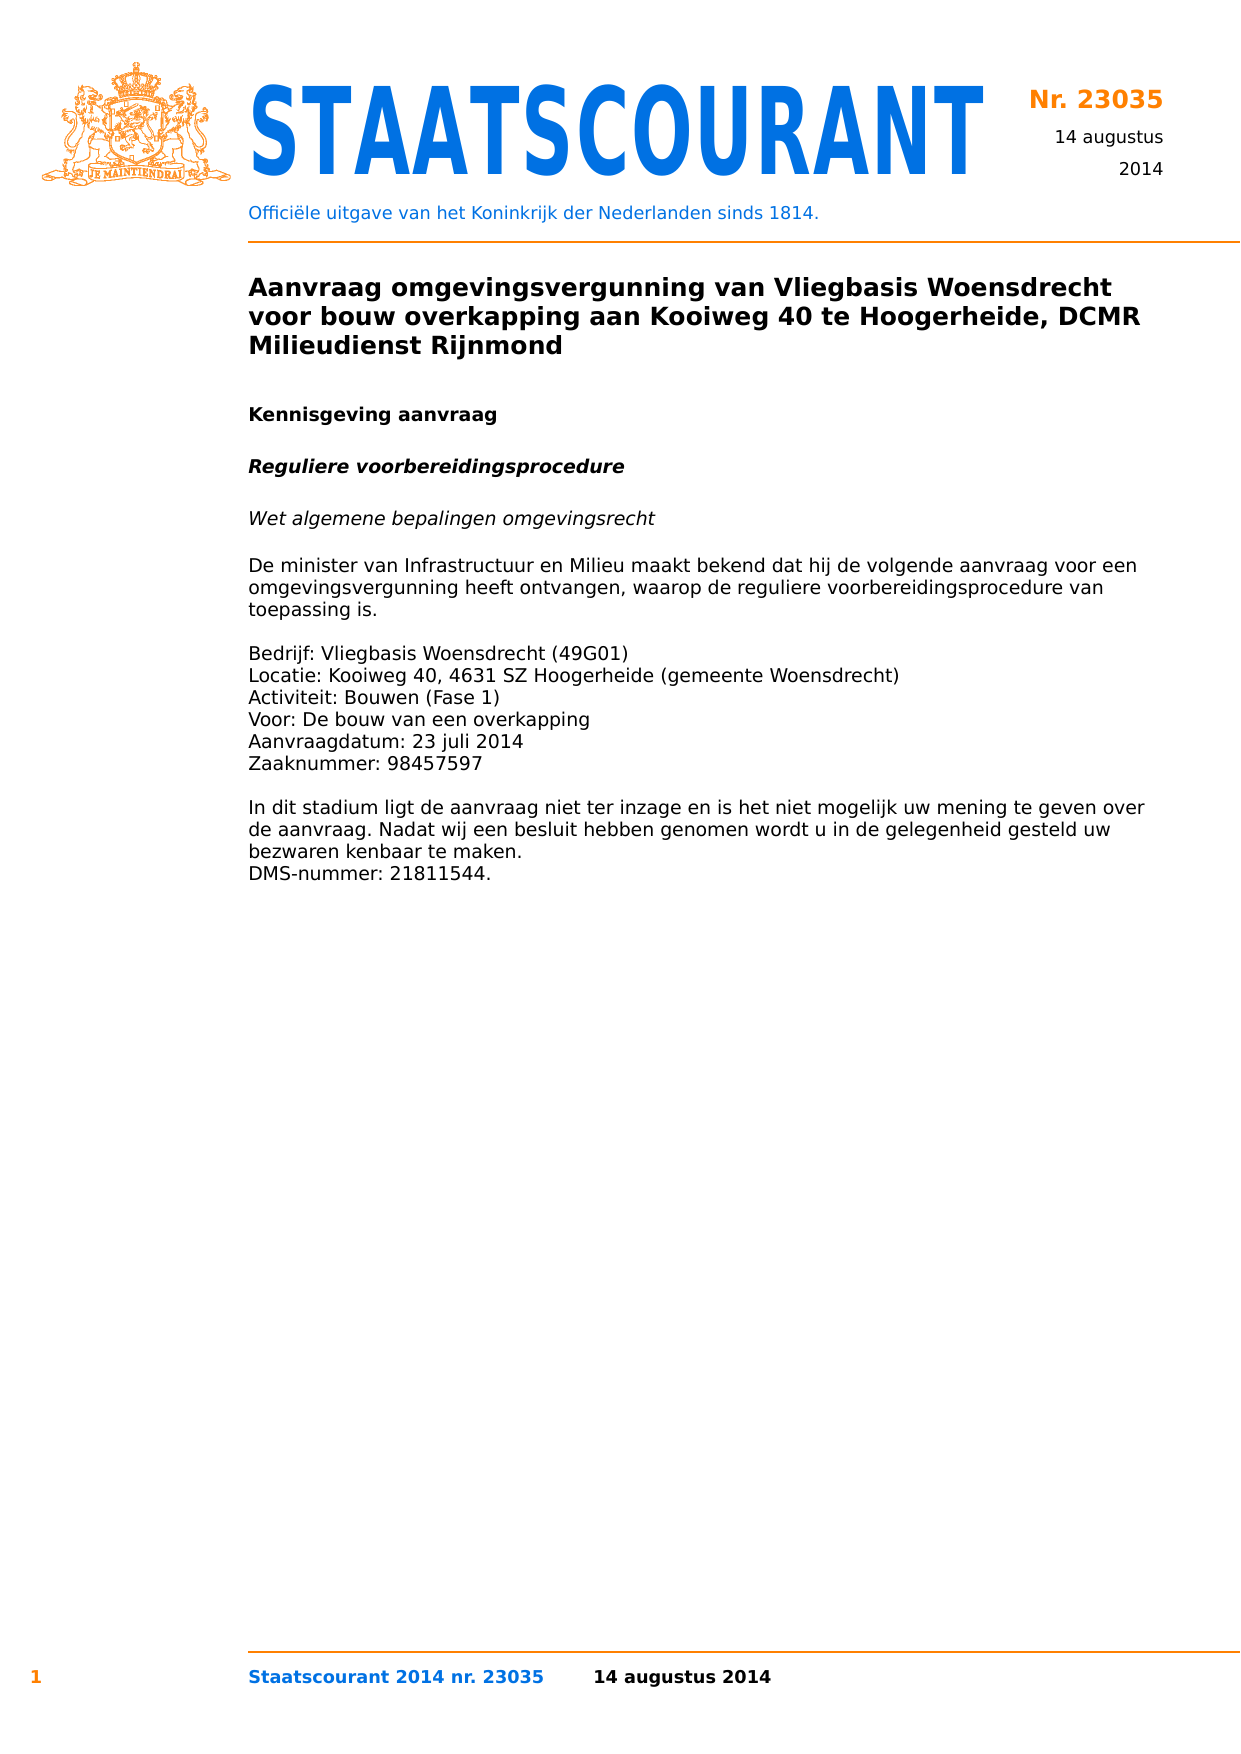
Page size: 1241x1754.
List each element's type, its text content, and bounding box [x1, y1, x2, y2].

text Aanvraagdatum: 23 juli 2014 [248, 731, 1163, 753]
text In dit stadium ligt de aanvraag niet ter inzage en is het niet mogelijk uw mening te geven over de aanvraag. Nadat wij een besluit hebben genomen wordt u in de gelegenheid gesteld uw bezwaren kenbaar te maken. [248, 797, 1163, 863]
table_header Nr. 23035 [998, 62, 1240, 121]
table_cell Officiële uitgave van het Koninkrijk der Nederlanden sinds 1814. [248, 203, 1240, 241]
text Bedrijf: Vliegbasis Woensdrecht (49G01) [248, 643, 1163, 665]
text Activiteit: Bouwen (Fase 1) [248, 687, 1163, 709]
text De minister van Infrastructuur en Milieu maakt bekend dat hij de volgende aanvraag voor een omgevingsvergunning heeft ontvangen, waarop de reguliere voorbereidingsprocedure van toepassing is. [248, 555, 1163, 621]
subtitle Wet algemene bepalingen omgevingsrecht [248, 508, 1163, 530]
subtitle Reguliere voorbereidingsprocedure [248, 456, 1163, 478]
picture [41, 62, 231, 186]
table_cell 2014 [998, 153, 1240, 203]
table_cell 14 augustus [998, 121, 1240, 153]
table_header [25, 62, 248, 241]
text Voor: De bouw van een overkapping [248, 709, 1163, 731]
subtitle Kennisgeving aanvraag [248, 404, 1163, 426]
text DMS-nummer: 21811544. [248, 863, 1163, 885]
text Zaaknummer: 98457597 [248, 753, 1163, 775]
table_header STAATSCOURANT [248, 62, 998, 203]
text Locatie: Kooiweg 40, 4631 SZ Hoogerheide (gemeente Woensdrecht) [248, 665, 1163, 687]
subtitle Aanvraag omgevingsvergunning van Vliegbasis Woensdrecht voor bouw overkapping aan Kooiweg 40 te Hoogerheide, DCMR Milieudienst Rijnmond [248, 273, 1163, 361]
